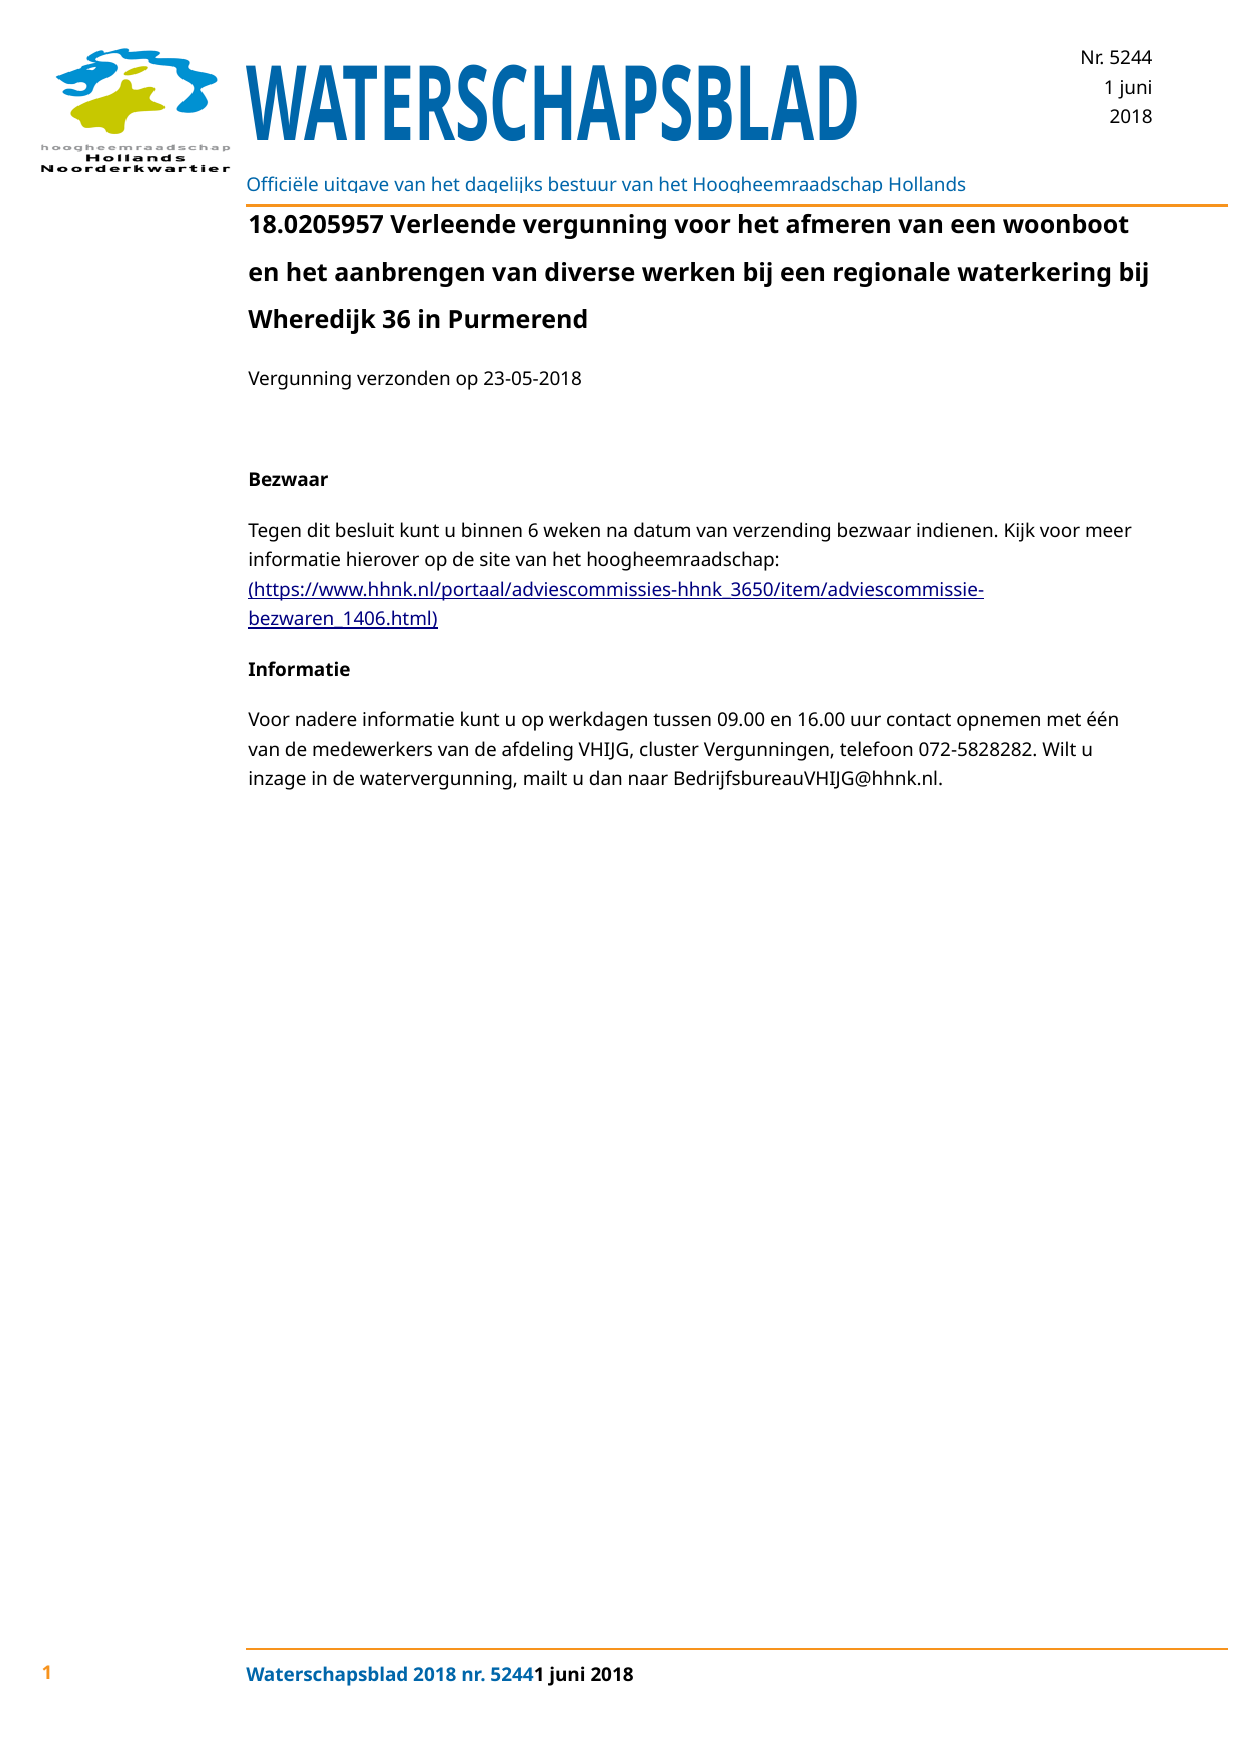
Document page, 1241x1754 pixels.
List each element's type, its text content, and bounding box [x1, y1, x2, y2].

text Informatie [248, 656, 1152, 682]
text Voor nadere informatie kunt u op werkdagen tussen 09.00 en 16.00 uur contact opnemen met één van de medewerkers van de afdeling VHIJG, cluster Vergunningen, telefoon 072-5828282. Wilt u inzage in de watervergunning, mailt u dan naar BedrijfsbureauVHIJG@hhnk.nl. [248, 706, 1152, 791]
text Tegen dit besluit kunt u binnen 6 weken na datum van verzending bezwaar indienen. Kijk voor meer informatie hierover op de site van het hoogheemraadschap: (https://www.hhnk.nl/portaal/adviescommissies-hhnk_3650/item/adviescommissie-bezwaren_1406.html) [248, 517, 1152, 631]
text Vergunning verzonden op 23-05-2018 [248, 366, 1152, 391]
text Bezwaar [248, 466, 1152, 492]
picture [41, 47, 231, 172]
text 18.0205957 Verleende vergunning voor het afmeren van een woonboot en het aanbrengen van diverse werken bij een regionale waterkering bij Wheredijk 36 in Purmerend [248, 207, 1152, 336]
